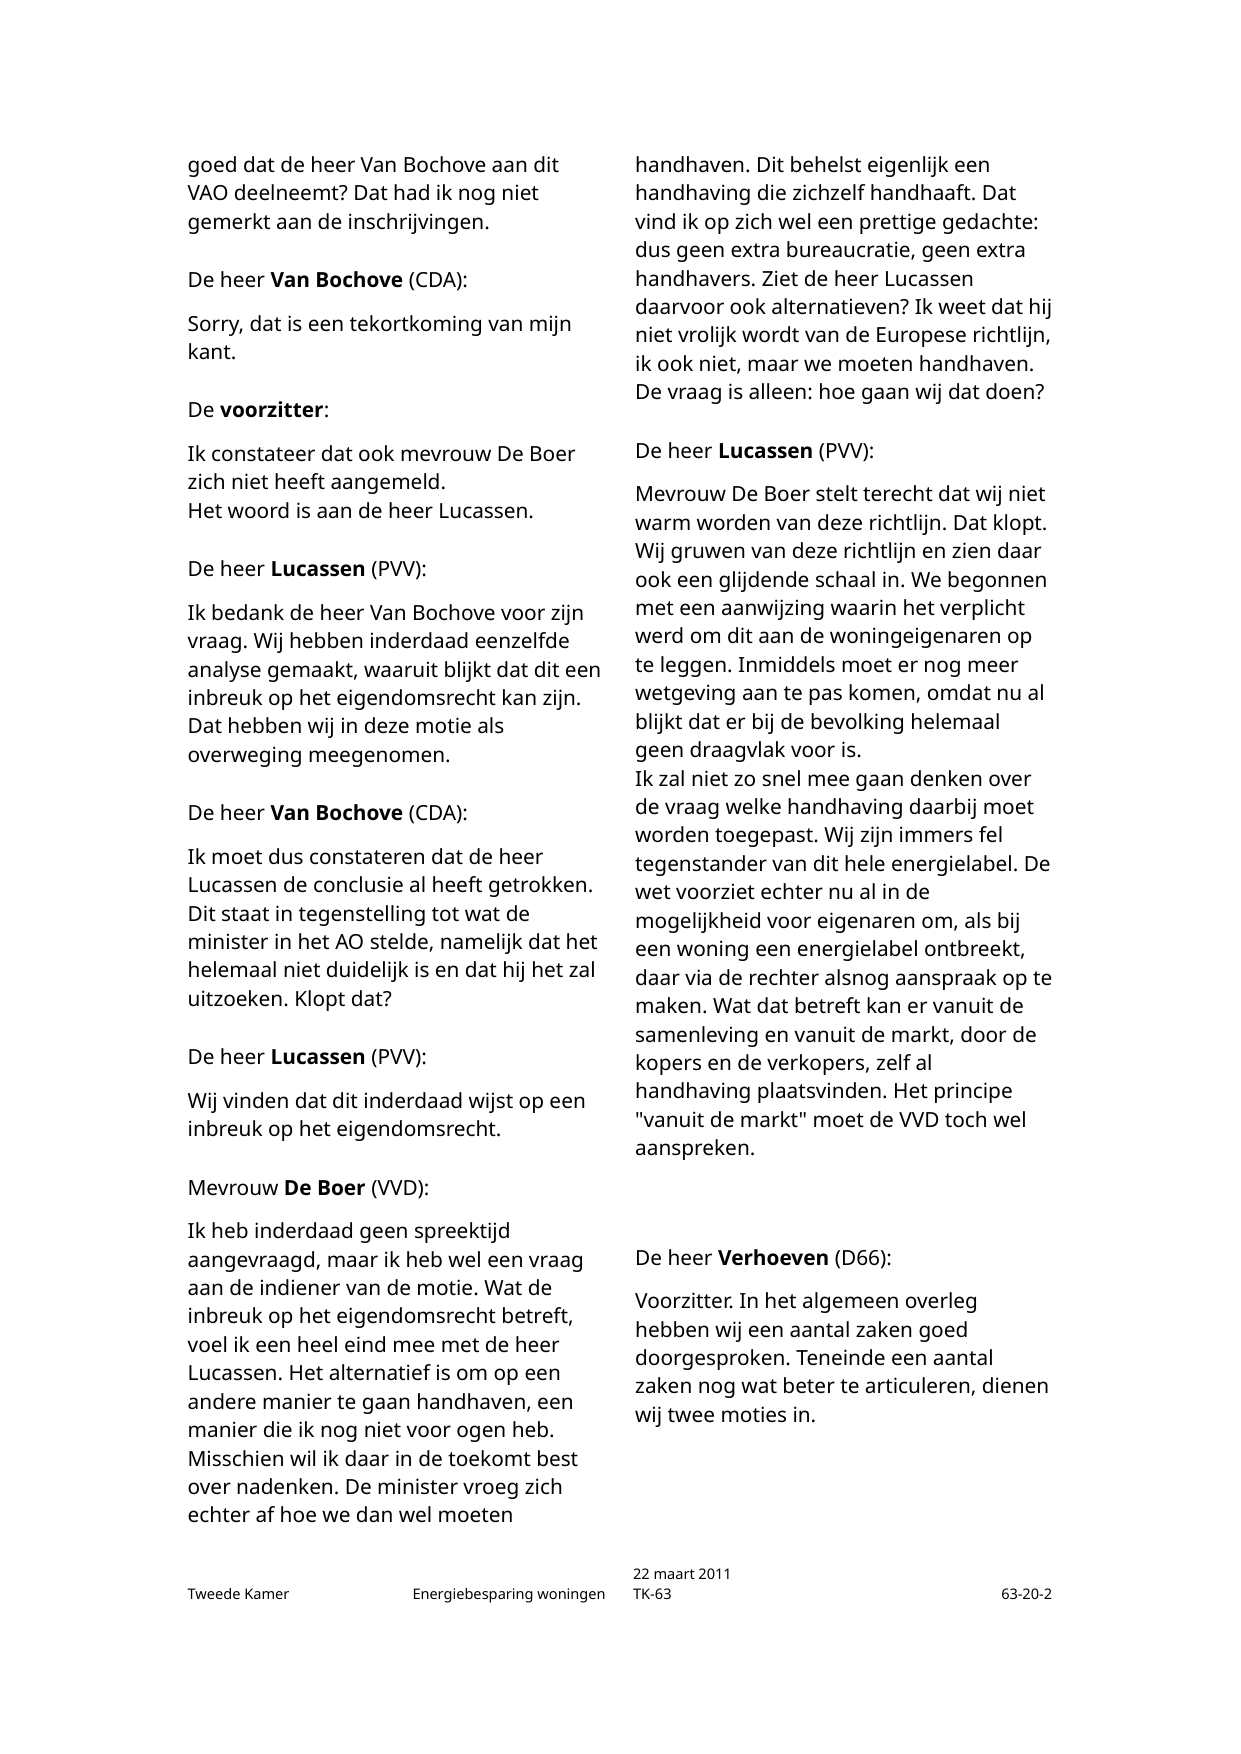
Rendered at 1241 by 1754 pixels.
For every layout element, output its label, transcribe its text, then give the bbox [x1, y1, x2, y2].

text Ik moet dus constateren dat de heer Lucassen de conclusie al heeft getrokken. Dit staat in tegenstelling tot wat de minister in het AO stelde, namelijk dat het helemaal niet duidelijk is en dat hij het zal uitzoeken. Klopt dat? [187, 842, 605, 1012]
text Sorry, dat is een tekortkoming van mijn kant. [187, 309, 605, 366]
text De heer Van Bochove (CDA): [187, 265, 605, 294]
text Ik heb inderdaad geen spreektijd aangevraagd, maar ik heb wel een vraag aan de indiener van de motie. Wat de inbreuk op het eigendomsrecht betreft, voel ik een heel eind mee met de heer Lucassen. Het alternatief is om op een andere manier te gaan handhaven, een manier die ik nog niet voor ogen heb. Misschien wil ik daar in de toekomt best over nadenken. De minister vroeg zich echter af hoe we dan wel moeten [187, 1216, 605, 1529]
text handhaven. Dit behelst eigenlijk een handhaving die zichzelf handhaaft. Dat vind ik op zich wel een prettige gedachte: dus geen extra bureaucratie, geen extra handhavers. Ziet de heer Lucassen daarvoor ook alternatieven? Ik weet dat hij niet vrolijk wordt van de Europese richtlijn, ik ook niet, maar we moeten handhaven. De vraag is alleen: hoe gaan wij dat doen? [635, 150, 1053, 406]
text De heer Lucassen (PVV): [635, 436, 1053, 464]
text De heer Lucassen (PVV): [187, 1042, 605, 1071]
text Het woord is aan de heer Lucassen. [187, 496, 605, 524]
text De voorzitter: [187, 396, 605, 424]
text  [635, 1192, 1053, 1220]
text Ik constateer dat ook mevrouw De Boer zich niet heeft aangemeld. [187, 439, 605, 496]
text Ik bedank de heer Van Bochove voor zijn vraag. Wij hebben inderdaad eenzelfde analyse gemaakt, waaruit blijkt dat dit een inbreuk op het eigendomsrecht kan zijn. Dat hebben wij in deze motie als overweging meegenomen. [187, 598, 605, 768]
text De heer Lucassen (PVV): [187, 554, 605, 583]
text Mevrouw De Boer (VVD): [187, 1173, 605, 1201]
text Mevrouw De Boer stelt terecht dat wij niet warm worden van deze richtlijn. Dat klopt. Wij gruwen van deze richtlijn en zien daar ook een glijdende schaal in. We begonnen met een aanwijzing waarin het verplicht werd om dit aan de woningeigenaren op te leggen. Inmiddels moet er nog meer wetgeving aan te pas komen, omdat nu al blijkt dat er bij de bevolking helemaal geen draagvlak voor is. [635, 479, 1053, 764]
text Ik zal niet zo snel mee gaan denken over de vraag welke handhaving daarbij moet worden toegepast. Wij zijn immers fel tegenstander van dit hele energielabel. De wet voorziet echter nu al in de mogelijkheid voor eigenaren om, als bij een woning een energielabel ontbreekt, daar via de rechter alsnog aanspraak op te maken. Wat dat betreft kan er vanuit de samenleving en vanuit de markt, door de kopers en de verkopers, zelf al handhaving plaatsvinden. Het principe "vanuit de markt" moet de VVD toch wel aanspreken. [635, 764, 1053, 1162]
text goed dat de heer Van Bochove aan dit VAO deelneemt? Dat had ik nog niet gemerkt aan de inschrijvingen. [187, 150, 605, 235]
text De heer Verhoeven (D66): [635, 1243, 1053, 1271]
text Wij vinden dat dit inderdaad wijst op een inbreuk op het eigendomsrecht. [187, 1086, 605, 1143]
text Voorzitter. In het algemeen overleg hebben wij een aantal zaken goed doorgesproken. Teneinde een aantal zaken nog wat beter te articuleren, dienen wij twee moties in. [635, 1286, 1053, 1428]
text De heer Van Bochove (CDA): [187, 798, 605, 827]
